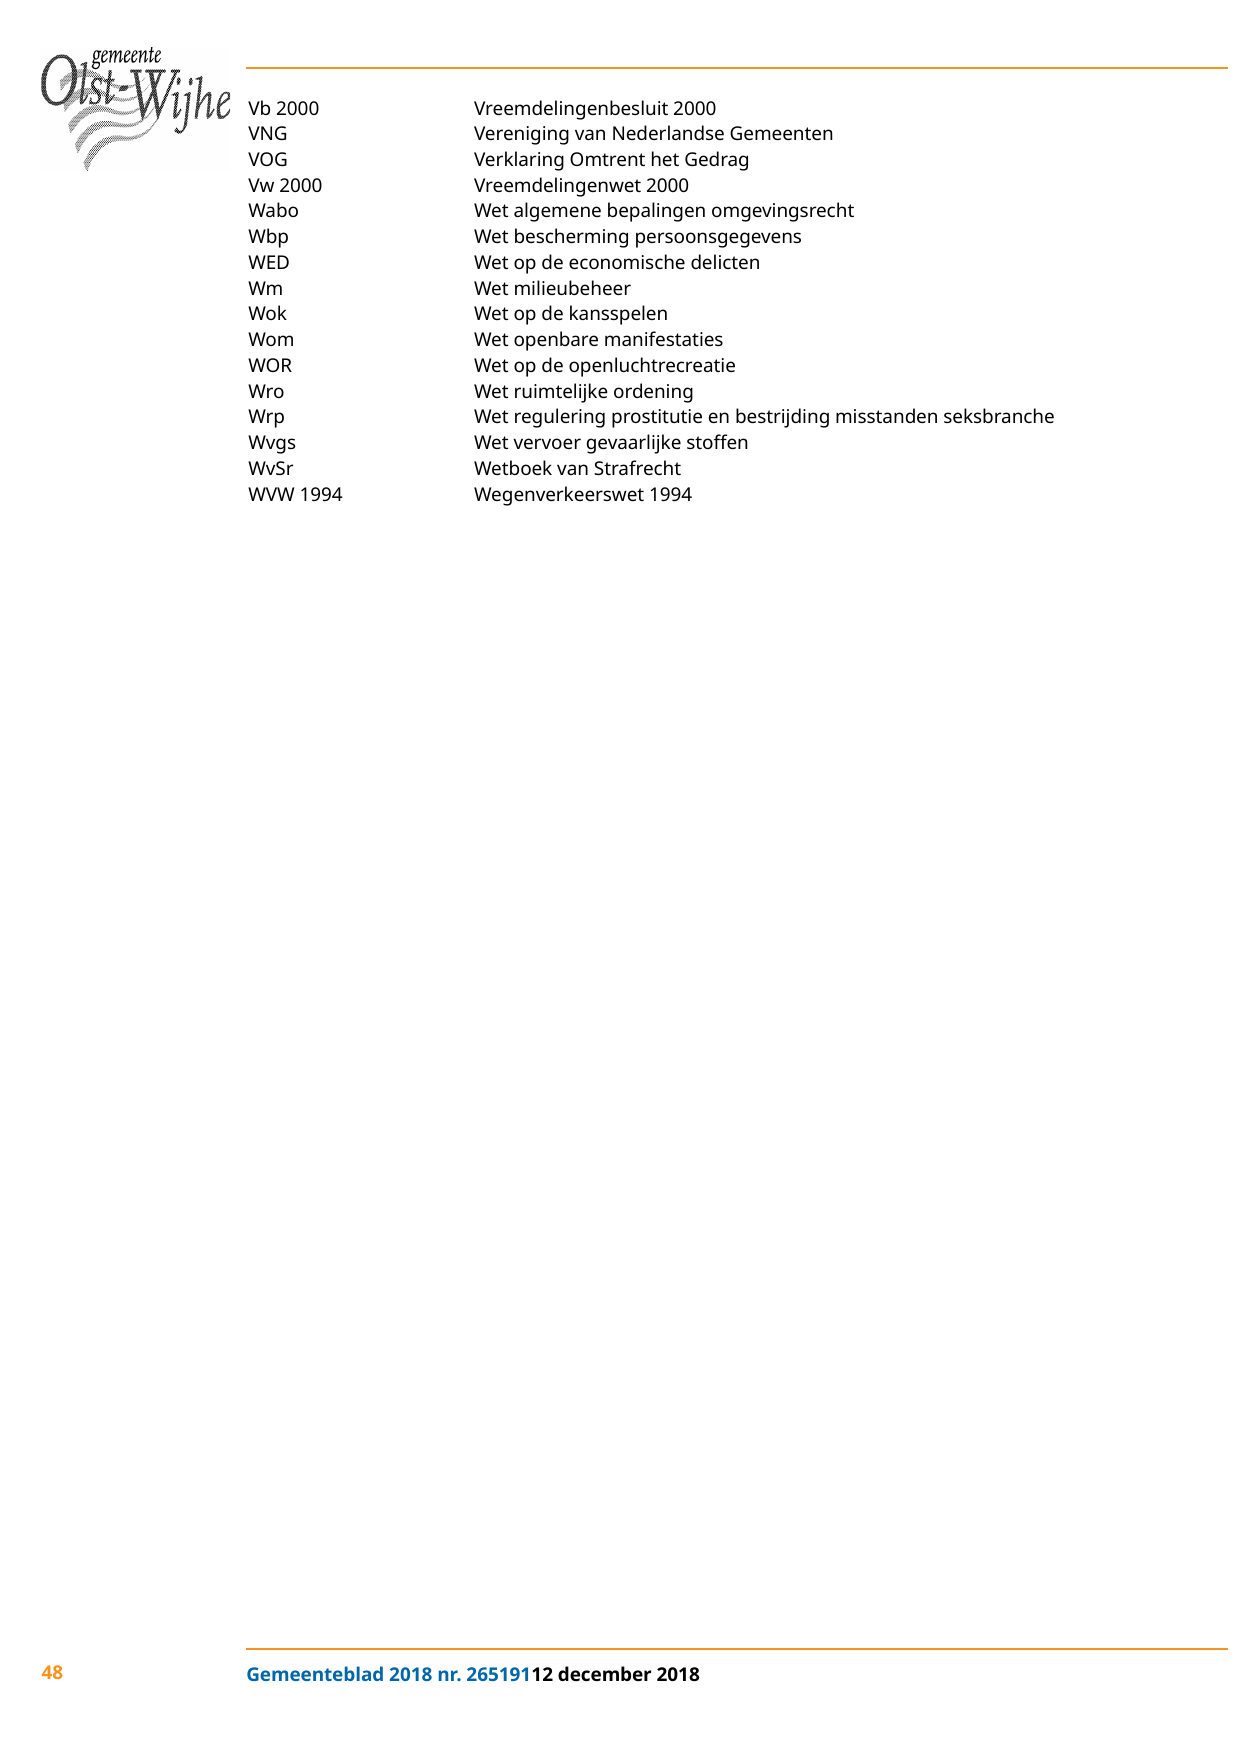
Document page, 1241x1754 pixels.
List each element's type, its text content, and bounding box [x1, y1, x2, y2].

table_cell Wet regulering prostitutie en bestrijding misstanden seksbranche [474, 404, 1152, 429]
table_cell Wet algemene bepalingen omgevingsrecht [474, 198, 1152, 223]
table_cell Wegenverkeerswet 1994 [474, 481, 1152, 506]
table_cell Vreemdelingenbesluit 2000 [474, 95, 1152, 121]
table_cell Wbp [248, 224, 474, 249]
table_cell Wet bescherming persoonsgegevens [474, 224, 1152, 249]
table_cell WVW 1994 [248, 481, 474, 506]
table_cell WvSr [248, 455, 474, 481]
table_cell WOR [248, 352, 474, 378]
table_cell Vreemdelingenwet 2000 [474, 172, 1152, 198]
table_cell Wet milieubeheer [474, 275, 1152, 301]
table_cell VOG [248, 146, 474, 172]
table_cell Wetboek van Strafrecht [474, 455, 1152, 481]
table_cell Vw 2000 [248, 172, 474, 198]
table_cell Wvgs [248, 429, 474, 455]
table_cell Wet vervoer gevaarlijke stoffen [474, 429, 1152, 455]
table_cell Wet op de economische delicten [474, 249, 1152, 275]
table_cell Wrp [248, 404, 474, 429]
table_cell Wom [248, 326, 474, 352]
table_cell Wet op de openluchtrecreatie [474, 352, 1152, 378]
table_cell Wet op de kansspelen [474, 301, 1152, 326]
table_cell Wet openbare manifestaties [474, 326, 1152, 352]
table_cell WED [248, 249, 474, 275]
picture [41, 47, 231, 172]
table_cell Wro [248, 378, 474, 403]
table_cell Vereniging van Nederlandse Gemeenten [474, 121, 1152, 146]
table_cell Wok [248, 301, 474, 326]
table_cell Verklaring Omtrent het Gedrag [474, 146, 1152, 172]
table_cell Wm [248, 275, 474, 301]
table_cell Wet ruimtelijke ordening [474, 378, 1152, 403]
table_cell VNG [248, 121, 474, 146]
table_cell Wabo [248, 198, 474, 223]
table_cell Vb 2000 [248, 95, 474, 121]
